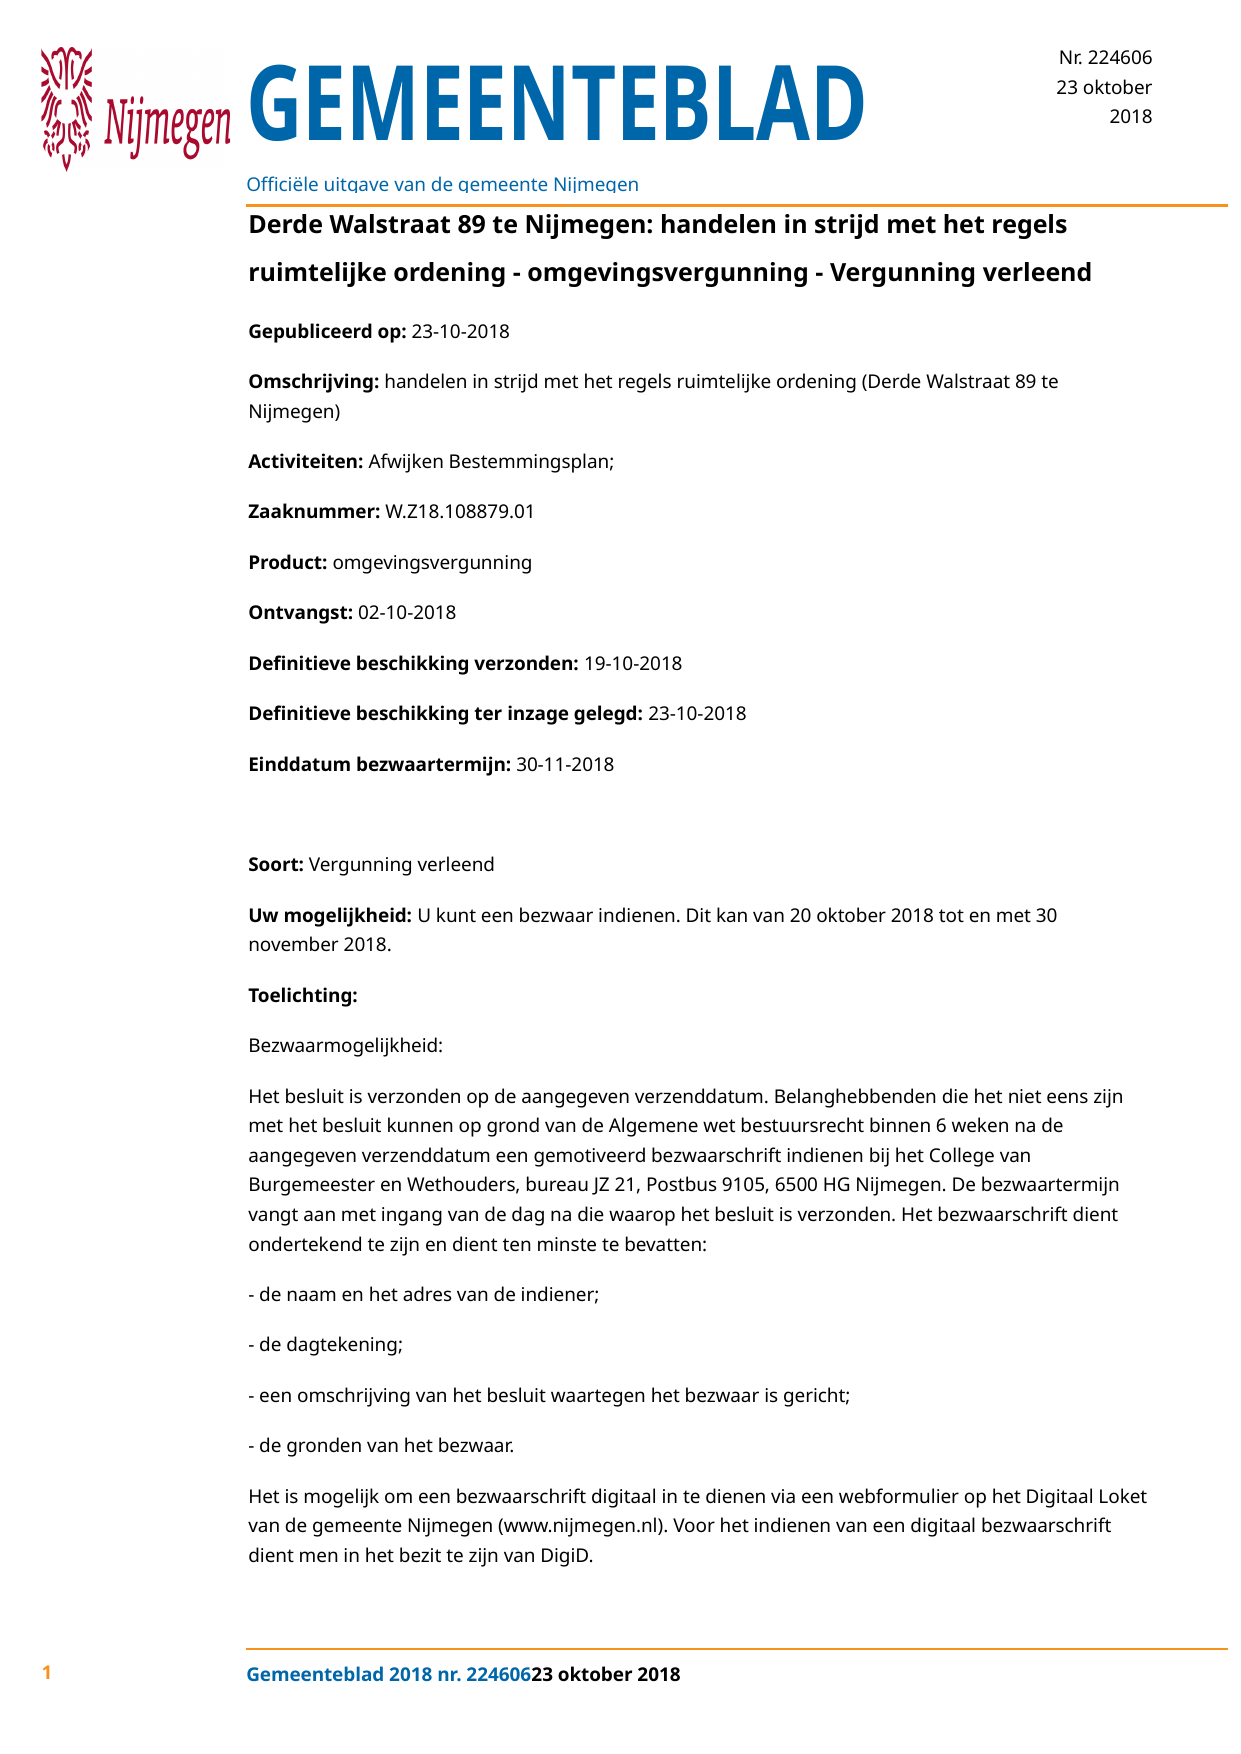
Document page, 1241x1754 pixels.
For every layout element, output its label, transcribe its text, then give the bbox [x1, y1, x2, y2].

text Derde Walstraat 89 te Nijmegen: handelen in strijd met het regels ruimtelijke ordening - omgevingsvergunning - Vergunning verleend [248, 207, 1152, 288]
text Omschrijving: handelen in strijd met het regels ruimtelijke ordening (Derde Walstraat 89 te Nijmegen) [248, 368, 1152, 424]
text Gepubliceerd op: 23-10-2018 [248, 318, 1152, 344]
text Toelichting: [248, 982, 1152, 1008]
text Ontvangst: 02-10-2018 [248, 599, 1152, 625]
text Definitieve beschikking verzonden: 19-10-2018 [248, 650, 1152, 676]
text - een omschrijving van het besluit waartegen het bezwaar is gericht; [248, 1382, 1152, 1408]
text Zaaknummer: W.Z18.108879.01 [248, 499, 1152, 524]
text Het is mogelijk om een bezwaarschrift digitaal in te dienen via een webformulier op het Digitaal Loket van de gemeente Nijmegen (www.nijmegen.nl). Voor het indienen van een digitaal bezwaarschrift dient men in het bezit te zijn van DigiD. [248, 1483, 1152, 1568]
picture [41, 47, 231, 172]
text Bezwaarmogelijkheid: [248, 1032, 1152, 1058]
text Product: omgevingsvergunning [248, 549, 1152, 575]
text Activiteiten: Afwijken Bestemmingsplan; [248, 448, 1152, 474]
text - de gronden van het bezwaar. [248, 1432, 1152, 1458]
text - de naam en het adres van de indiener; [248, 1281, 1152, 1307]
text - de dagtekening; [248, 1332, 1152, 1357]
text Einddatum bezwaartermijn: 30-11-2018 [248, 751, 1152, 777]
text Definitieve beschikking ter inzage gelegd: 23-10-2018 [248, 700, 1152, 726]
text Het besluit is verzonden op de aangegeven verzenddatum. Belanghebbenden die het niet eens zijn met het besluit kunnen op grond van de Algemene wet bestuursrecht binnen 6 weken na de aangegeven verzenddatum een gemotiveerd bezwaarschrift indienen bij het College van Burgemeester en Wethouders, bureau JZ 21, Postbus 9105, 6500 HG Nijmegen. De bezwaartermijn vangt aan met ingang van de dag na die waarop het besluit is verzonden. Het bezwaarschrift dient ondertekend te zijn en dient ten minste te bevatten: [248, 1083, 1152, 1257]
text Soort: Vergunning verleend [248, 852, 1152, 877]
text Uw mogelijkheid: U kunt een bezwaar indienen. Dit kan van 20 oktober 2018 tot en met 30 november 2018. [248, 902, 1152, 957]
